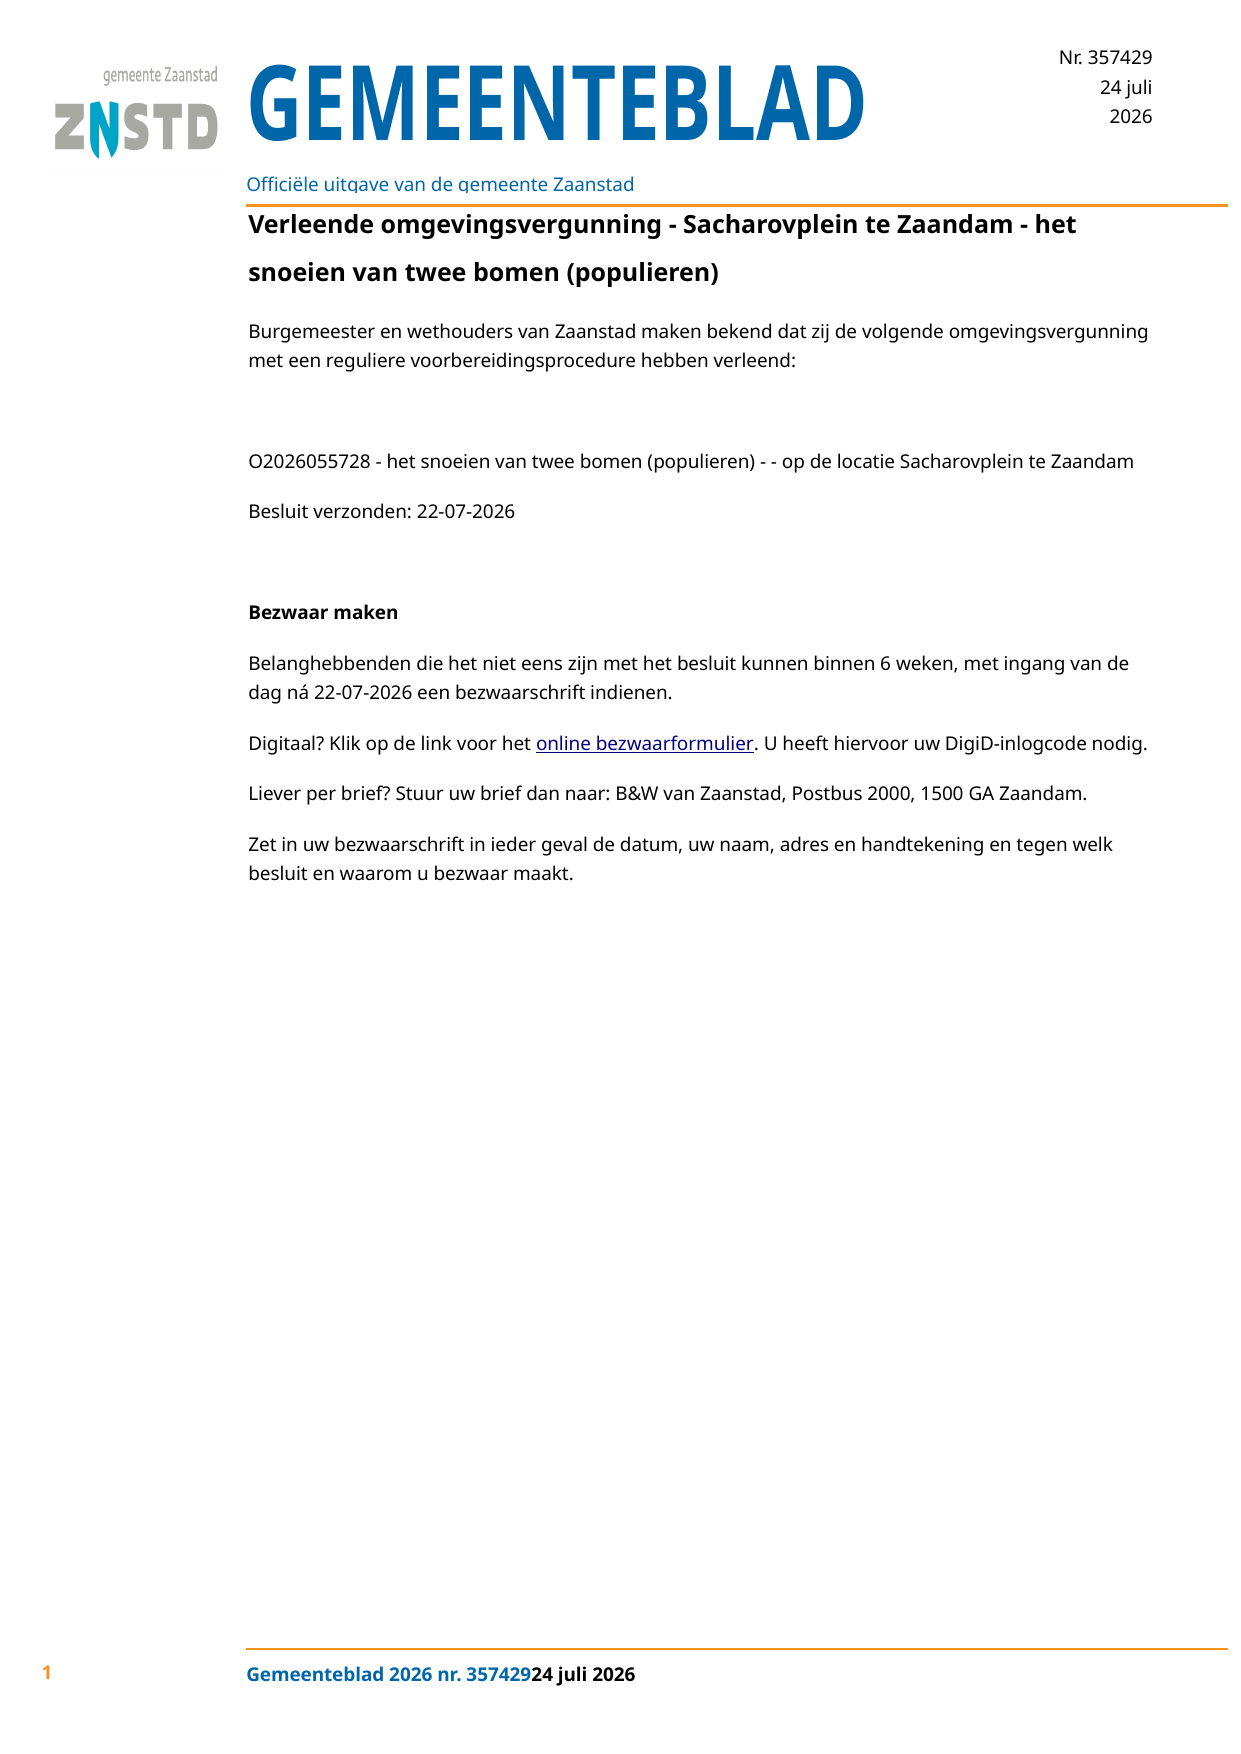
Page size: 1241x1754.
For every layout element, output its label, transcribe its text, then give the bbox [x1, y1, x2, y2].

text Zet in uw bezwaarschrift in ieder geval de datum, uw naam, adres en handtekening en tegen welk besluit en waarom u bezwaar maakt. [248, 831, 1152, 886]
text Belanghebbenden die het niet eens zijn met het besluit kunnen binnen 6 weken, met ingang van de dag ná 22-07-2026 een bezwaarschrift indienen. [248, 650, 1152, 705]
text Verleende omgevingsvergunning - Sacharovplein te Zaandam - het snoeien van twee bomen (populieren) [248, 207, 1152, 288]
text Digitaal? Klik op de link voor het online bezwaarformulier. U heeft hiervoor uw DigiD-inlogcode nodig. [248, 730, 1152, 756]
text Bezwaar maken [248, 599, 1152, 625]
picture [41, 47, 231, 172]
text Liever per brief? Stuur uw brief dan naar: B&W van Zaanstad, Postbus 2000, 1500 GA Zaandam. [248, 780, 1152, 806]
text Burgemeester en wethouders van Zaanstad maken bekend dat zij de volgende omgevingsvergunning met een reguliere voorbereidingsprocedure hebben verleend: [248, 318, 1152, 373]
text O2026055728 - het snoeien van twee bomen (populieren) - - op de locatie Sacharovplein te Zaandam [248, 448, 1152, 474]
text Besluit verzonden: 22-07-2026 [248, 499, 1152, 524]
